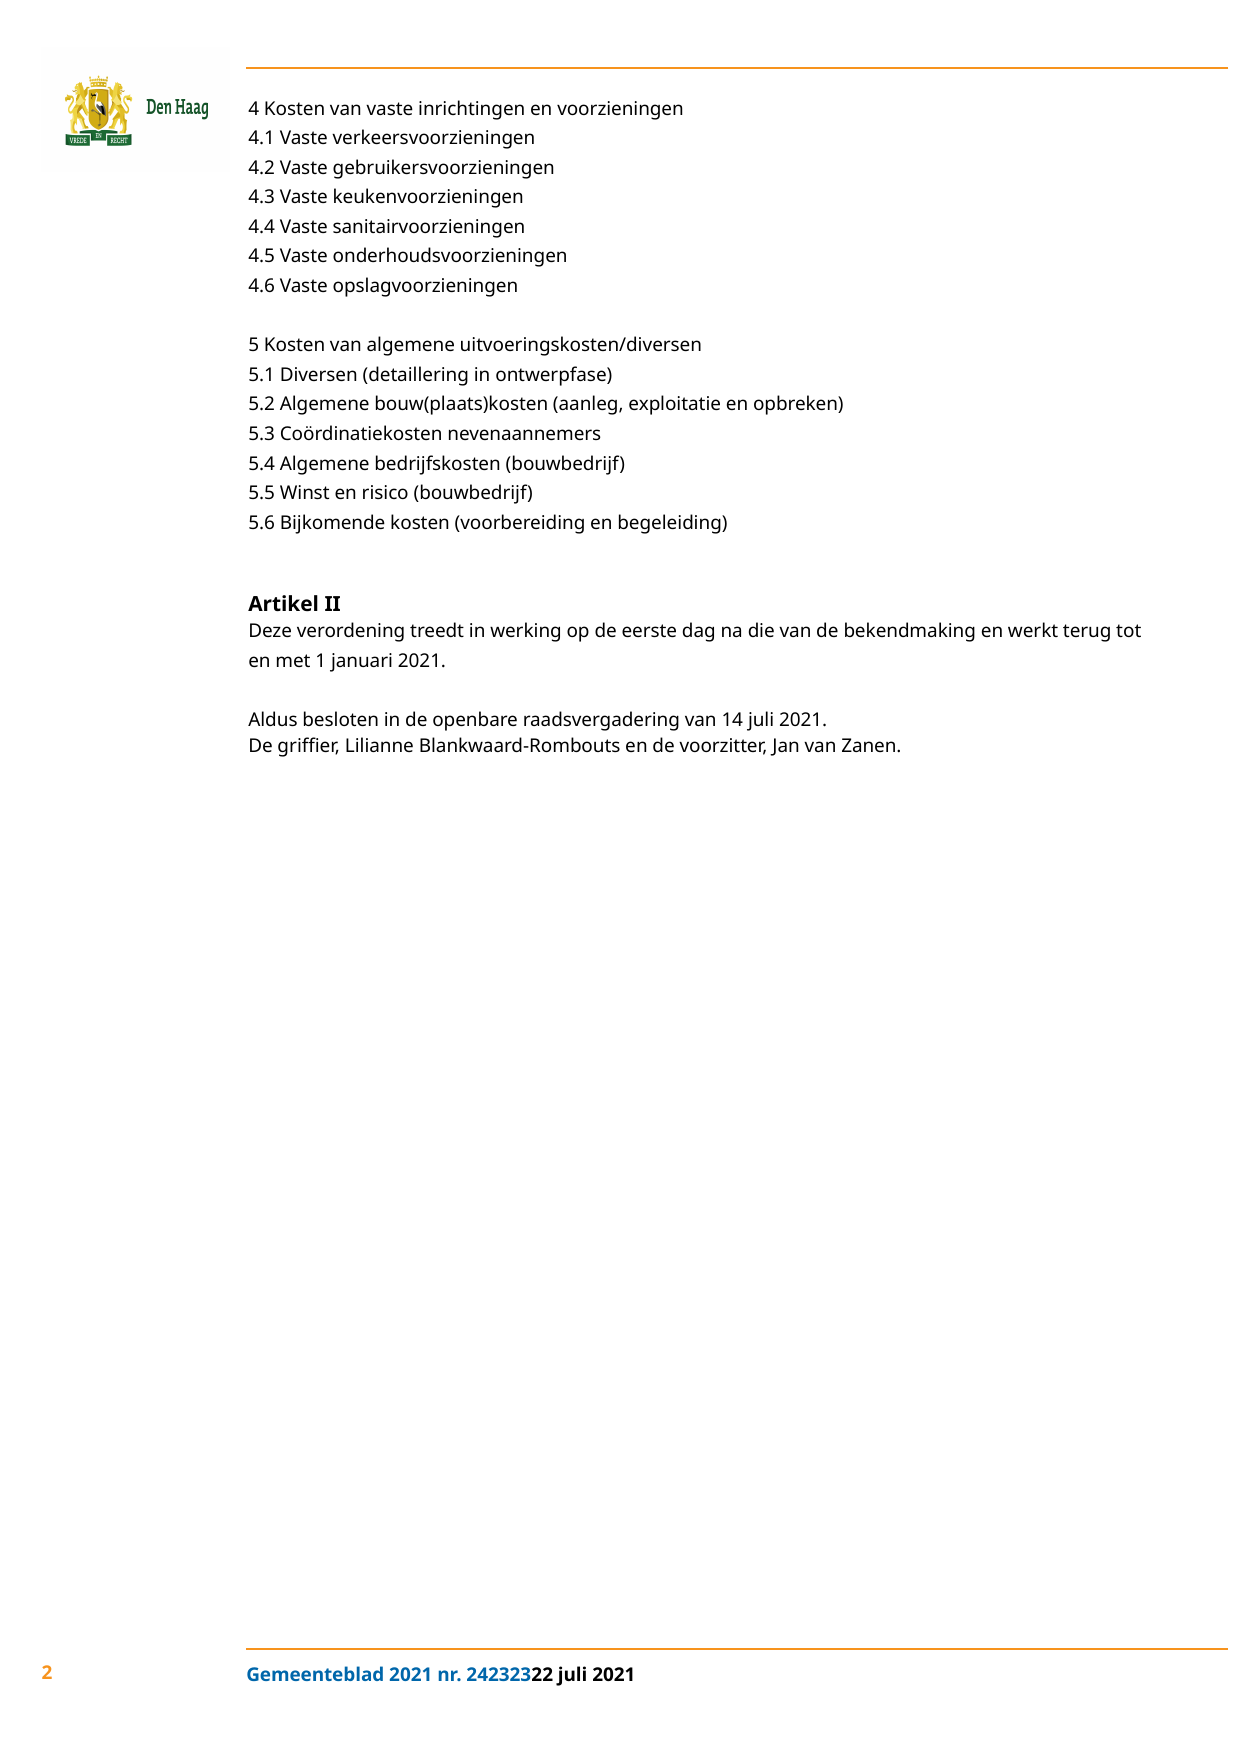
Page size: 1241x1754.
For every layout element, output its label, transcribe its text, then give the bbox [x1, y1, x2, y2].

text 4.2 Vaste gebruikersvoorzieningen [248, 154, 1152, 180]
text 5 Kosten van algemene uitvoeringskosten/diversen [248, 331, 1152, 357]
text Aldus besloten in de openbare raadsvergadering van 14 juli 2021. [248, 706, 1152, 732]
text 4 Kosten van vaste inrichtingen en voorzieningen [248, 95, 1152, 121]
text 5.5 Winst en risico (bouwbedrijf) [248, 479, 1152, 505]
text 4.6 Vaste opslagvoorzieningen [248, 272, 1152, 298]
text 4.4 Vaste sanitairvoorzieningen [248, 213, 1152, 239]
picture [41, 47, 231, 172]
text 5.2 Algemene bouw(plaats)kosten (aanleg, exploitatie en opbreken) [248, 391, 1152, 416]
text De griffier, Lilianne Blankwaard-Rombouts en de voorzitter, Jan van Zanen. [248, 732, 1152, 758]
text 4.1 Vaste verkeersvoorzieningen [248, 124, 1152, 150]
text 5.3 Coördinatiekosten nevenaannemers [248, 420, 1152, 446]
text Deze verordening treedt in werking op de eerste dag na die van de bekendmaking en werkt terug tot en met 1 januari 2021. [248, 617, 1152, 673]
text 5.4 Algemene bedrijfskosten (bouwbedrijf) [248, 450, 1152, 476]
text 4.5 Vaste onderhoudsvoorzieningen [248, 243, 1152, 268]
text Artikel II [248, 589, 1152, 617]
text 4.3 Vaste keukenvoorzieningen [248, 183, 1152, 209]
text 5.6 Bijkomende kosten (voorbereiding en begeleiding) [248, 509, 1152, 535]
text 5.1 Diversen (detaillering in ontwerpfase) [248, 361, 1152, 387]
